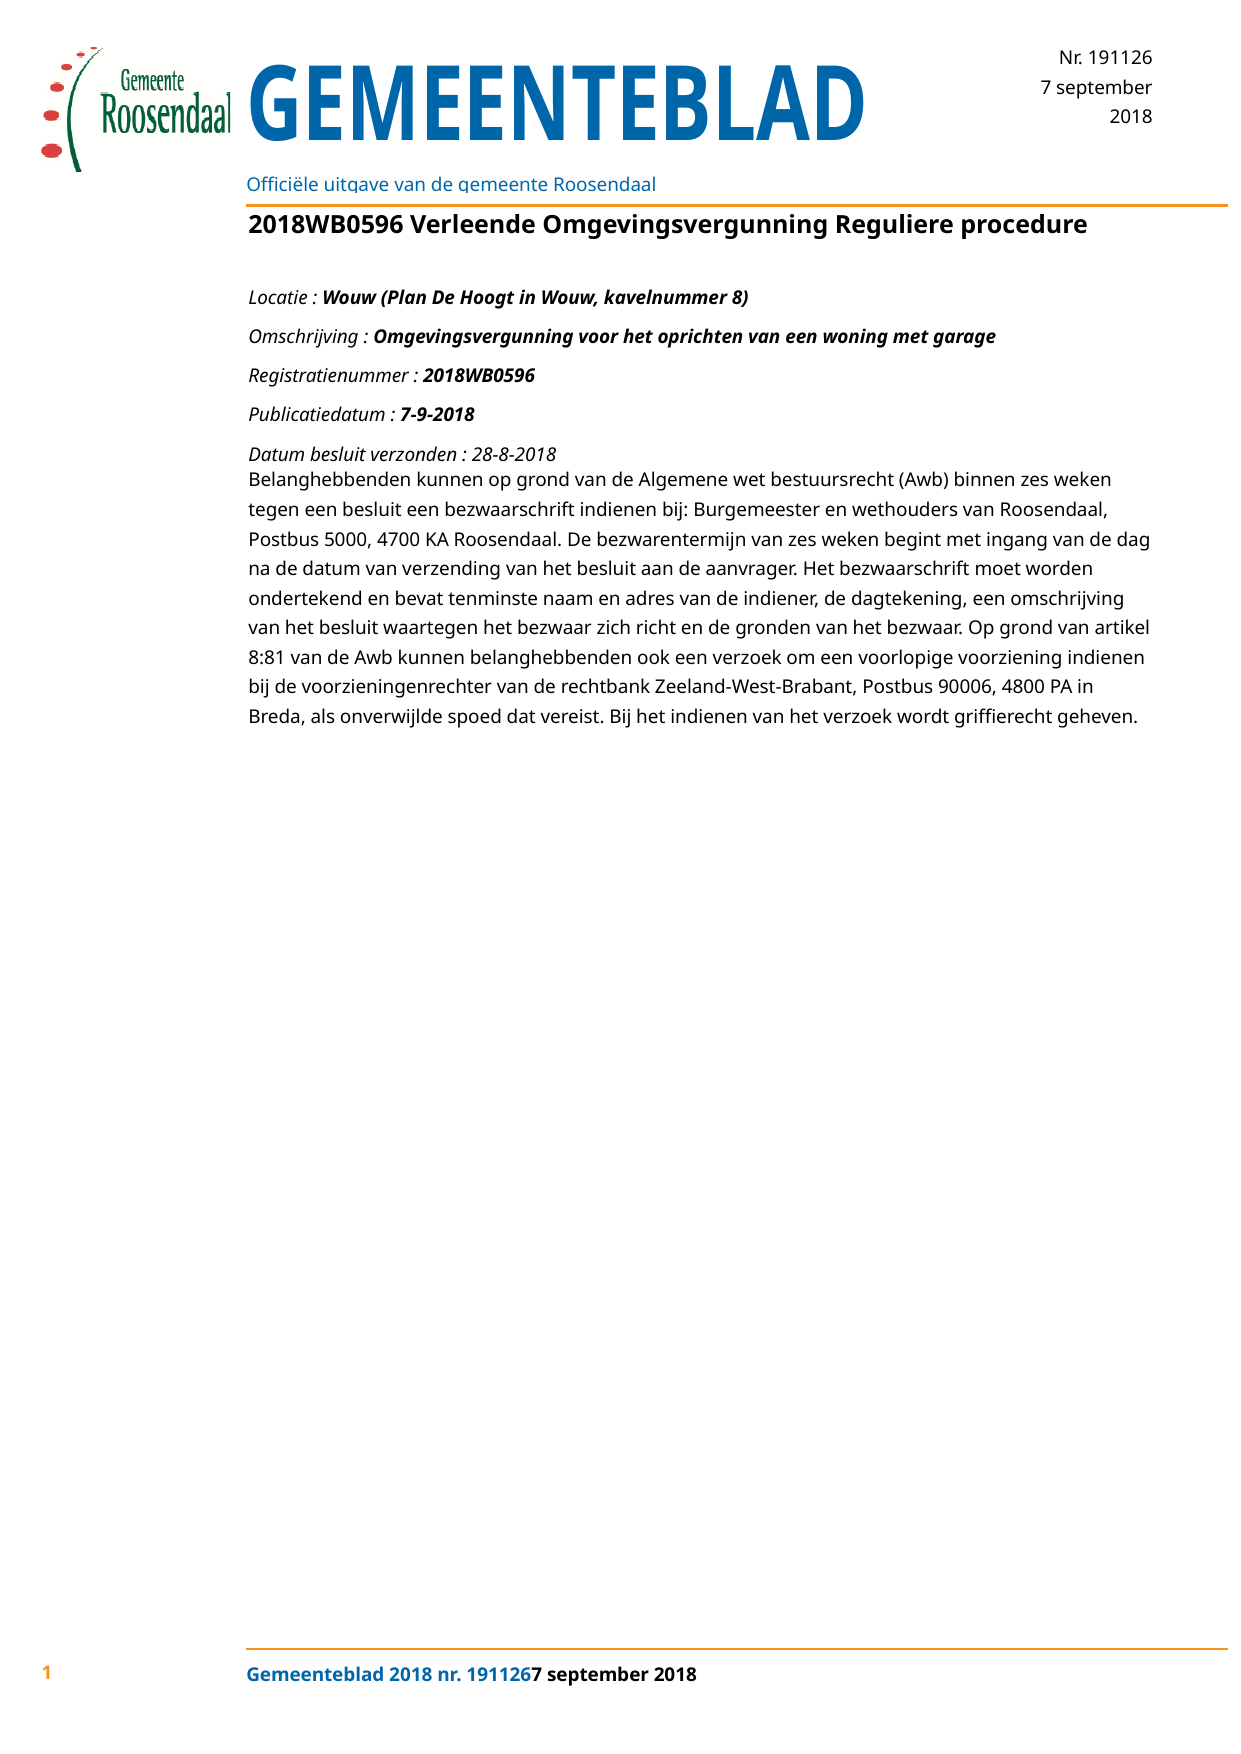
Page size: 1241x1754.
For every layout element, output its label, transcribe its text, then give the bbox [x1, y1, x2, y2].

picture [41, 47, 231, 172]
text Datum besluit verzonden : 28-8-2018 [248, 441, 1152, 467]
text Omschrijving : Omgevingsvergunning voor het oprichten van een woning met garage [248, 323, 1152, 349]
text 2018WB0596 Verleende Omgevingsvergunning Reguliere procedure [248, 207, 1152, 241]
text Belanghebbenden kunnen op grond van de Algemene wet bestuursrecht (Awb) binnen zes weken tegen een besluit een bezwaarschrift indienen bij: Burgemeester en wethouders van Roosendaal, Postbus 5000, 4700 KA Roosendaal. De bezwarentermijn van zes weken begint met ingang van de dag na de datum van verzending van het besluit aan de aanvrager. Het bezwaarschrift moet worden ondertekend en bevat tenminste naam en adres van de indiener, de dagtekening, een omschrijving van het besluit waartegen het bezwaar zich richt en de gronden van het bezwaar. Op grond van artikel 8:81 van de Awb kunnen belanghebbenden ook een verzoek om een voorlopige voorziening indienen bij de voorzieningenrechter van de rechtbank Zeeland-West-Brabant, Postbus 90006, 4800 PA in Breda, als onverwijlde spoed dat vereist. Bij het indienen van het verzoek wordt griffierecht geheven. [248, 467, 1152, 729]
text Publicatiedatum : 7-9-2018 [248, 402, 1152, 427]
text Registratienummer : 2018WB0596 [248, 362, 1152, 388]
text Locatie : Wouw (Plan De Hoogt in Wouw, kavelnummer 8) [248, 284, 1152, 309]
